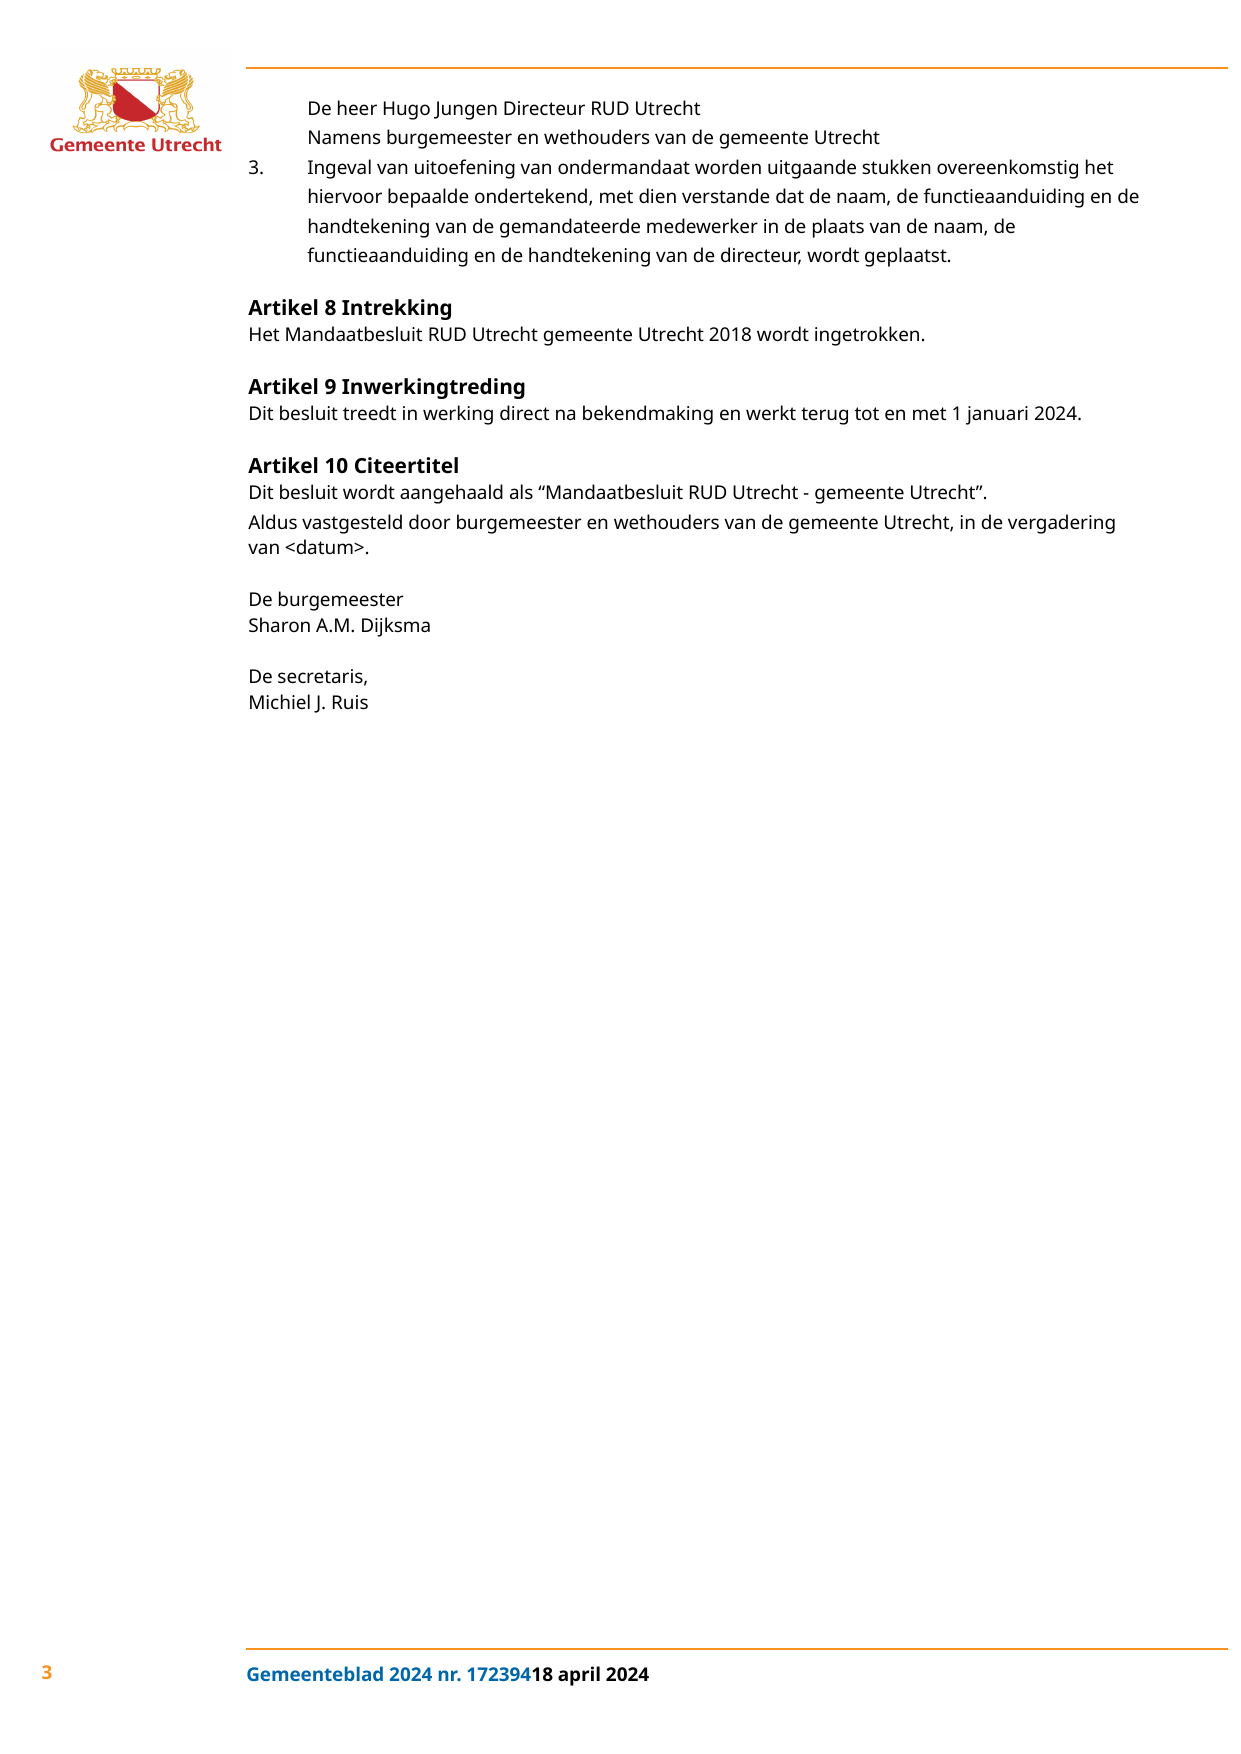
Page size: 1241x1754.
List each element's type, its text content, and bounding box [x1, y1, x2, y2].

text Sharon A.M. Dijksma [248, 612, 1152, 637]
list Namens burgemeester en wethouders van de gemeente Utrecht [248, 124, 1152, 150]
text De secretaris, [248, 663, 1152, 689]
text Dit besluit wordt aangehaald als “Mandaatbesluit RUD Utrecht - gemeente Utrecht”. [248, 479, 1152, 505]
text De burgemeester [248, 586, 1152, 612]
text Dit besluit treedt in werking direct na bekendmaking en werkt terug tot en met 1 januari 2024. [248, 400, 1152, 426]
text Het Mandaatbesluit RUD Utrecht gemeente Utrecht 2018 wordt ingetrokken. [248, 322, 1152, 347]
list De heer Hugo Jungen Directeur RUD Utrecht [248, 95, 1152, 121]
text Aldus vastgesteld door burgemeester en wethouders van de gemeente Utrecht, in de vergadering van <datum>. [248, 509, 1152, 560]
text Artikel 8 Intrekking [248, 293, 1152, 322]
list Ingeval van uitoefening van ondermandaat worden uitgaande stukken overeenkomstig het hiervoor bepaalde ondertekend, met dien verstande dat de naam, de functieaanduiding en de handtekening van de gemandateerde medewerker in de plaats van de naam, de functieaanduiding en de handtekening van de directeur, wordt geplaatst. [248, 154, 1152, 268]
text Artikel 9 Inwerkingtreding [248, 372, 1152, 400]
text Michiel J. Ruis [248, 689, 1152, 715]
picture [41, 47, 231, 172]
text Artikel 10 Citeertitel [248, 451, 1152, 479]
